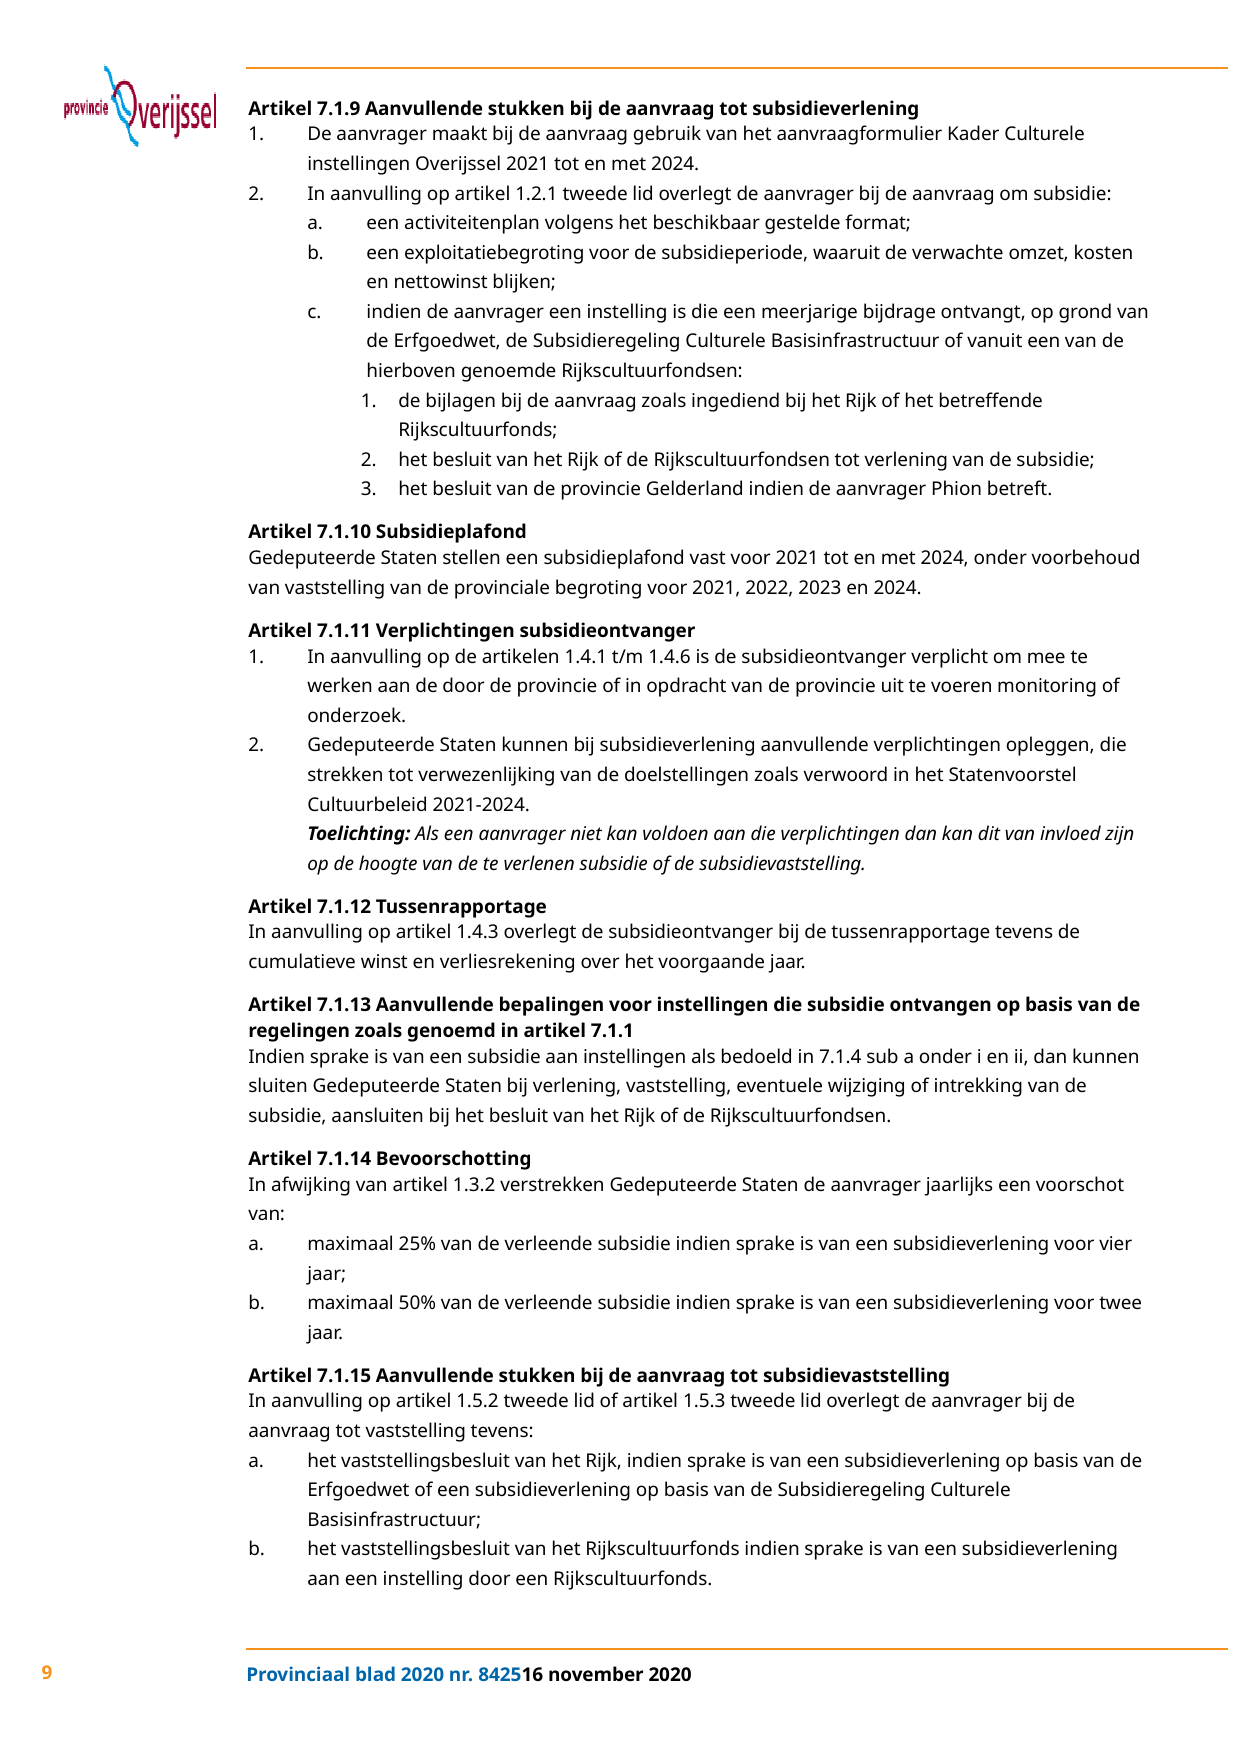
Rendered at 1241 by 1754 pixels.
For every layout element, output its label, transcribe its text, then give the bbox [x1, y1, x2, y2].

list Toelichting: Als een aanvrager niet kan voldoen aan die verplichtingen dan kan dit van invloed zijn op de hoogte van de te verlenen subsidie of de subsidievaststelling. [248, 820, 1152, 876]
text Artikel 7.1.10 Subsidieplafond [248, 519, 1152, 544]
list het besluit van het Rijk of de Rijkscultuurfondsen tot verlening van de subsidie; [361, 446, 1152, 472]
list een activiteitenplan volgens het beschikbaar gestelde format; [307, 209, 1152, 235]
list indien de aanvrager een instelling is die een meerjarige bijdrage ontvangt, op grond van de Erfgoedwet, de Subsidieregeling Culturele Basisinfrastructuur of vanuit een van de hierboven genoemde Rijkscultuurfondsen: [307, 298, 1152, 383]
text Gedeputeerde Staten stellen een subsidieplafond vast voor 2021 tot en met 2024, onder voorbehoud van vaststelling van de provinciale begroting voor 2021, 2022, 2023 en 2024. [248, 544, 1152, 600]
text Indien sprake is van een subsidie aan instellingen als bedoeld in 7.1.4 sub a onder i en ii, dan kunnen sluiten Gedeputeerde Staten bij verlening, vaststelling, eventuele wijziging of intrekking van de subsidie, aansluiten bij het besluit van het Rijk of de Rijkscultuurfondsen. [248, 1043, 1152, 1128]
text In afwijking van artikel 1.3.2 verstrekken Gedeputeerde Staten de aanvrager jaarlijks een voorschot van: [248, 1171, 1152, 1226]
text In aanvulling op artikel 1.5.2 tweede lid of artikel 1.5.3 tweede lid overlegt de aanvrager bij de aanvraag tot vaststelling tevens: [248, 1388, 1152, 1443]
text Artikel 7.1.9 Aanvullende stukken bij de aanvraag tot subsidieverlening [248, 95, 1152, 121]
list het vaststellingsbesluit van het Rijk, indien sprake is van een subsidieverlening op basis van de Erfgoedwet of een subsidieverlening op basis van de Subsidieregeling Culturele Basisinfrastructuur; [248, 1447, 1152, 1532]
text Artikel 7.1.12 Tussenrapportage [248, 893, 1152, 919]
picture [41, 47, 231, 172]
list het vaststellingsbesluit van het Rijkscultuurfonds indien sprake is van een subsidieverlening aan een instelling door een Rijkscultuurfonds. [248, 1536, 1152, 1591]
text Artikel 7.1.14 Bevoorschotting [248, 1145, 1152, 1171]
list een exploitatiebegroting voor de subsidieperiode, waaruit de verwachte omzet, kosten en nettowinst blijken; [307, 239, 1152, 294]
list Gedeputeerde Staten kunnen bij subsidieverlening aanvullende verplichtingen opleggen, die strekken tot verwezenlijking van de doelstellingen zoals verwoord in het Statenvoorstel Cultuurbeleid 2021-2024. [248, 732, 1152, 816]
text Artikel 7.1.13 Aanvullende bepalingen voor instellingen die subsidie ontvangen op basis van de regelingen zoals genoemd in artikel 7.1.1 [248, 991, 1152, 1043]
list maximaal 50% van de verleende subsidie indien sprake is van een subsidieverlening voor twee jaar. [248, 1289, 1152, 1344]
list maximaal 25% van de verleende subsidie indien sprake is van een subsidieverlening voor vier jaar; [248, 1230, 1152, 1285]
list het besluit van de provincie Gelderland indien de aanvrager Phion betreft. [361, 476, 1152, 501]
text In aanvulling op artikel 1.4.3 overlegt de subsidieontvanger bij de tussenrapportage tevens de cumulatieve winst en verliesrekening over het voorgaande jaar. [248, 919, 1152, 974]
list de bijlagen bij de aanvraag zoals ingediend bij het Rijk of het betreffende Rijkscultuurfonds; [361, 387, 1152, 442]
list In aanvulling op artikel 1.2.1 tweede lid overlegt de aanvrager bij de aanvraag om subsidie: [248, 180, 1152, 205]
text Artikel 7.1.11 Verplichtingen subsidieontvanger [248, 617, 1152, 643]
text Artikel 7.1.15 Aanvullende stukken bij de aanvraag tot subsidievaststelling [248, 1362, 1152, 1388]
list De aanvrager maakt bij de aanvraag gebruik van het aanvraagformulier Kader Culturele instellingen Overijssel 2021 tot en met 2024. [248, 121, 1152, 176]
list In aanvulling op de artikelen 1.4.1 t/m 1.4.6 is de subsidieontvanger verplicht om mee te werken aan de door de provincie of in opdracht van de provincie uit te voeren monitoring of onderzoek. [248, 643, 1152, 728]
